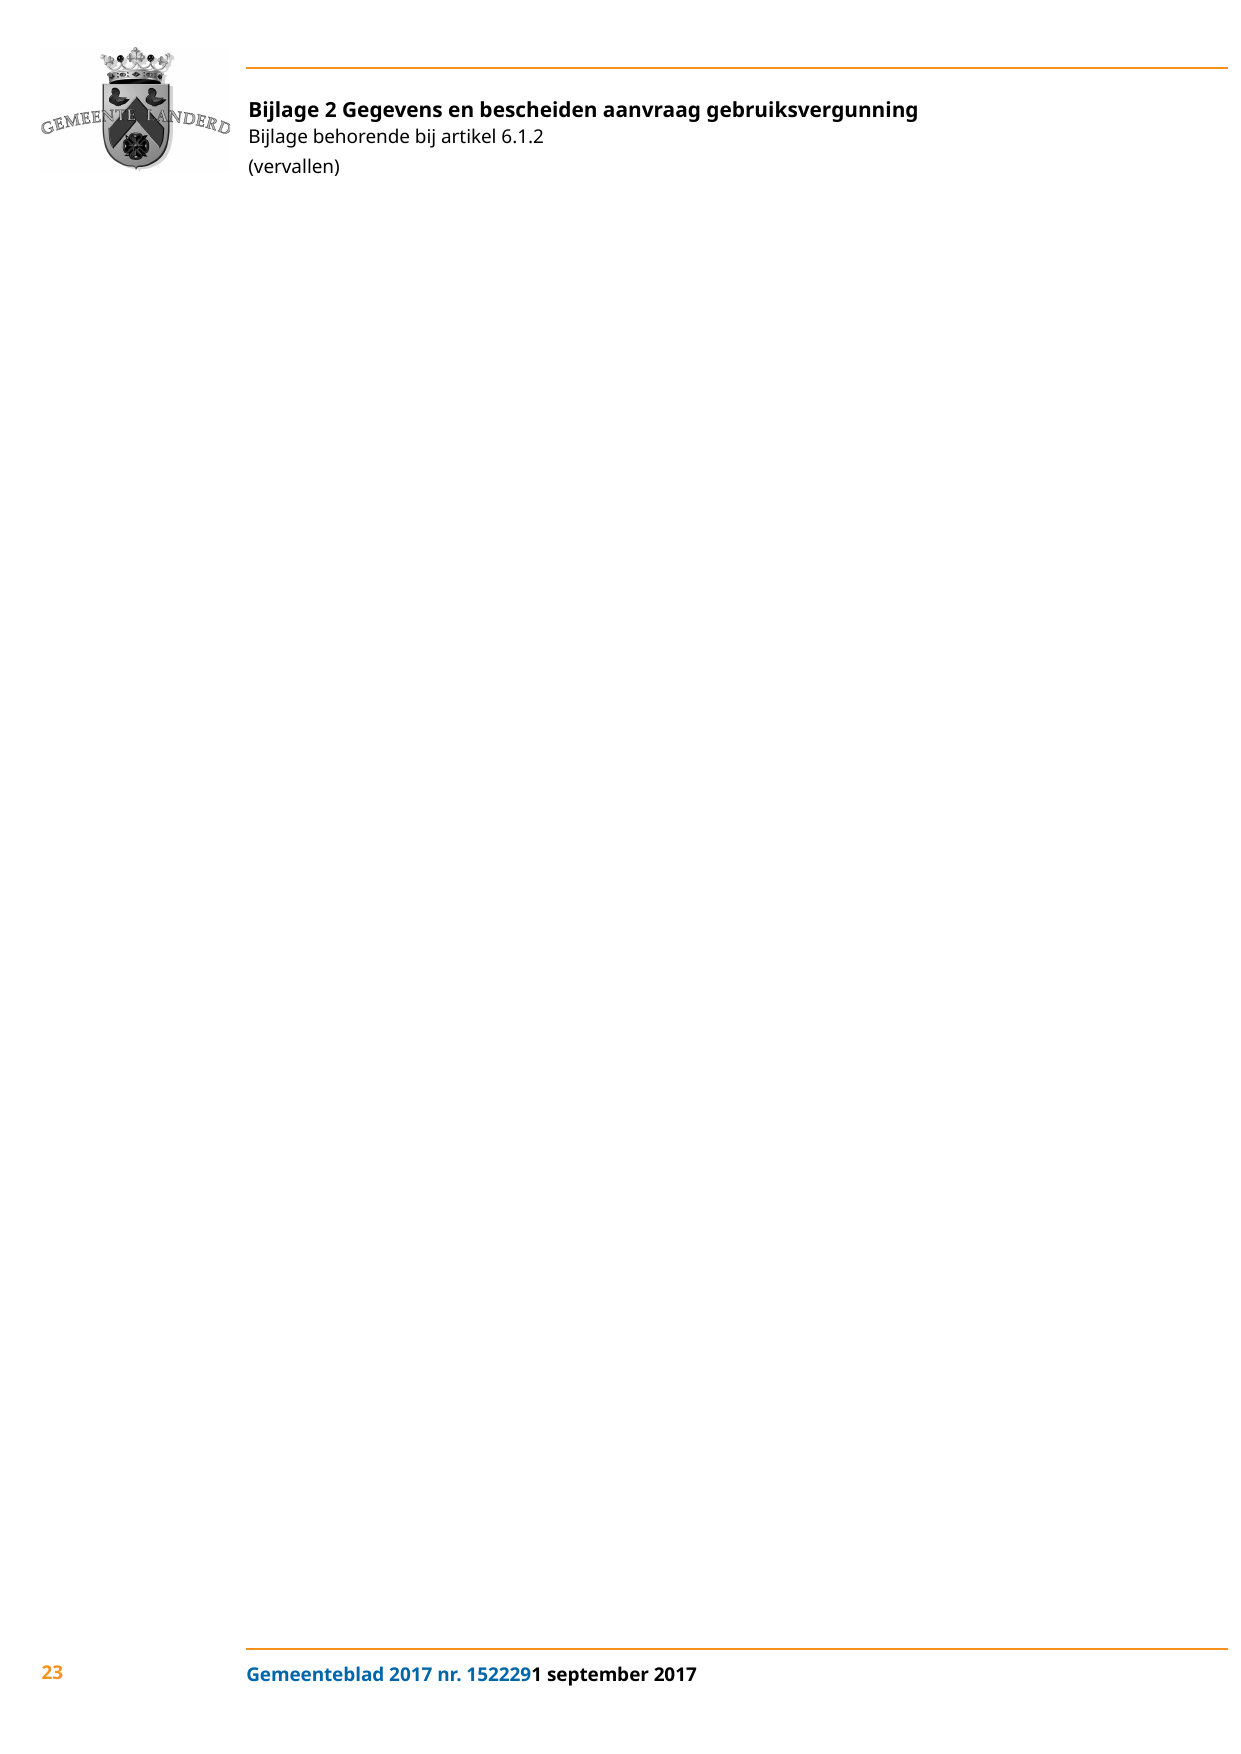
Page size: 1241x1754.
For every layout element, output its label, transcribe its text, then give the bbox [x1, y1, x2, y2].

picture [41, 47, 231, 172]
text Bijlage behorende bij artikel 6.1.2 [248, 123, 1152, 149]
text Bijlage 2 Gegevens en bescheiden aanvraag gebruiksvergunning [248, 95, 1152, 123]
text (vervallen) [248, 153, 1152, 179]
